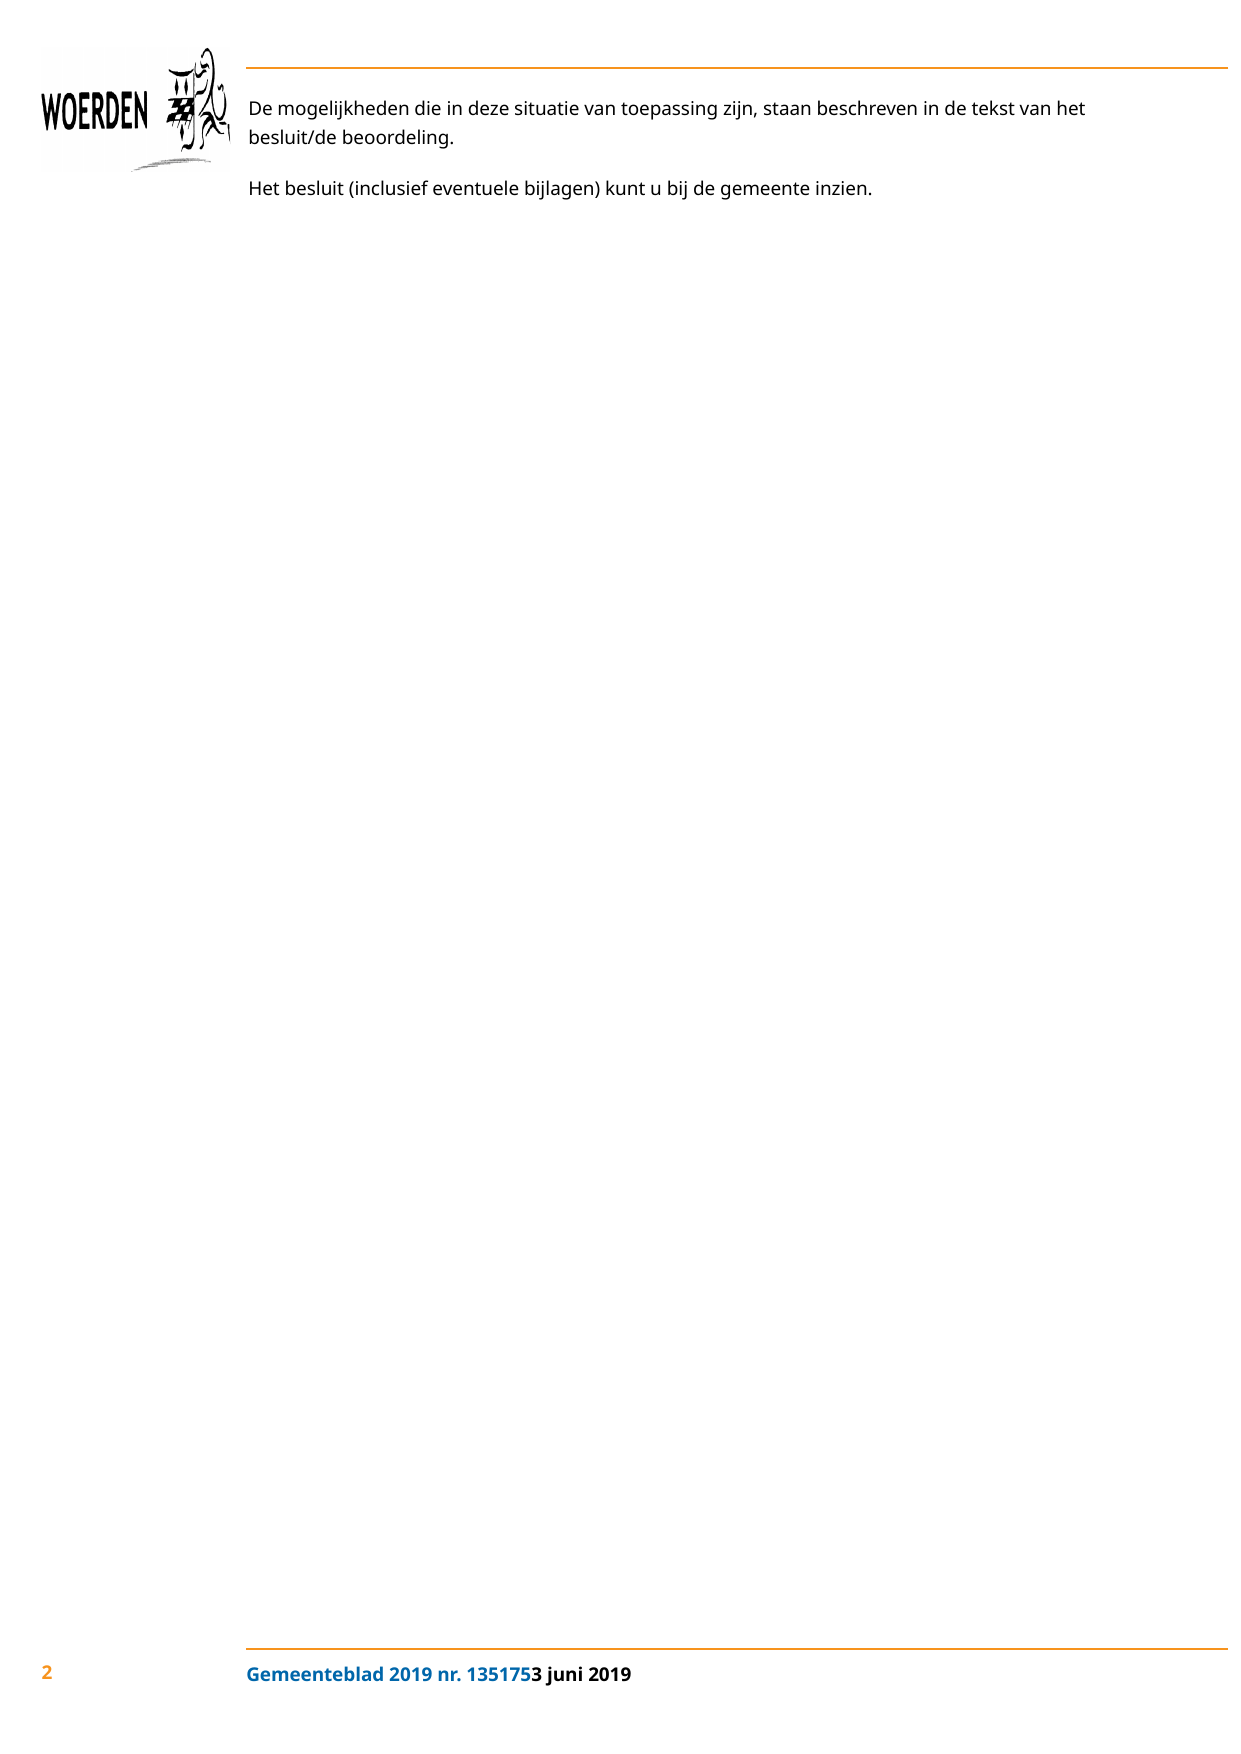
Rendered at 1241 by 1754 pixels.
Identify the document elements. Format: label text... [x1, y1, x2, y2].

text Het besluit (inclusief eventuele bijlagen) kunt u bij de gemeente inzien. [248, 175, 1152, 201]
picture [41, 47, 231, 172]
text De mogelijkheden die in deze situatie van toepassing zijn, staan beschreven in de tekst van het besluit/de beoordeling. [248, 95, 1152, 150]
